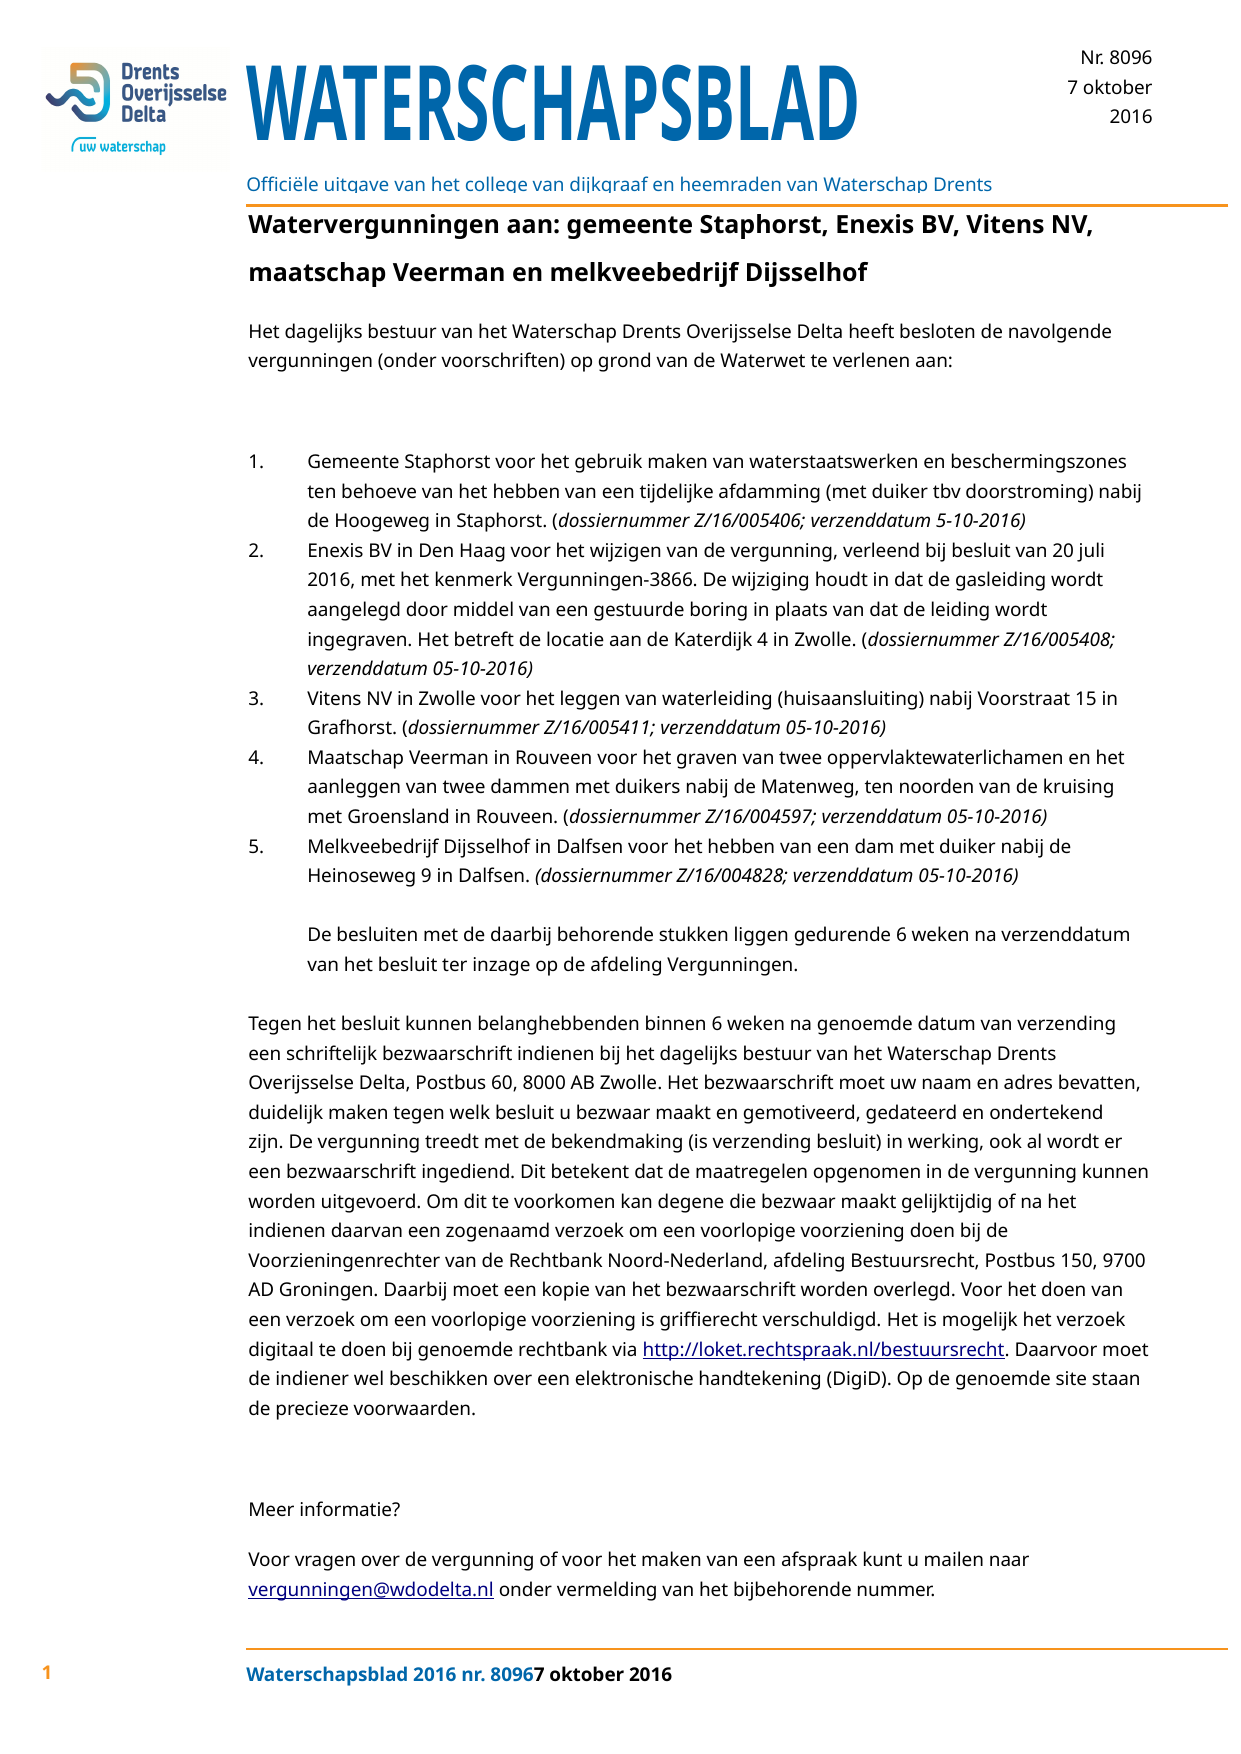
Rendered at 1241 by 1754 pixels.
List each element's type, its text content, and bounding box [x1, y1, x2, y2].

list Melkveebedrijf Dijsselhof in Dalfsen voor het hebben van een dam met duiker nabij de Heinoseweg 9 in Dalfsen. (dossiernummer Z/16/004828; verzenddatum 05-10-2016) [248, 833, 1152, 888]
text Voor vragen over de vergunning of voor het maken van een afspraak kunt u mailen naar vergunningen@wdodelta.nl onder vermelding van het bijbehorende nummer. [248, 1546, 1152, 1602]
text Meer informatie? [248, 1496, 1152, 1522]
text Watervergunningen aan: gemeente Staphorst, Enexis BV, Vitens NV, maatschap Veerman en melkveebedrijf Dijsselhof [248, 207, 1152, 288]
list Gemeente Staphorst voor het gebruik maken van waterstaatswerken en beschermingszones ten behoeve van het hebben van een tijdelijke afdamming (met duiker tbv doorstroming) nabij de Hoogeweg in Staphorst. (dossiernummer Z/16/005406; verzenddatum 5-10-2016) [248, 448, 1152, 533]
list Maatschap Veerman in Rouveen voor het graven van twee oppervlaktewaterlichamen en het aanleggen van twee dammen met duikers nabij de Matenweg, ten noorden van de kruising met Groensland in Rouveen. (dossiernummer Z/16/004597; verzenddatum 05-10-2016) [248, 744, 1152, 829]
list De besluiten met de daarbij behorende stukken liggen gedurende 6 weken na verzenddatum van het besluit ter inzage op de afdeling Vergunningen. [248, 922, 1152, 977]
text Tegen het besluit kunnen belanghebbenden binnen 6 weken na genoemde datum van verzending een schriftelijk bezwaarschrift indienen bij het dagelijks bestuur van het Waterschap Drents Overijsselse Delta, Postbus 60, 8000 AB Zwolle. Het bezwaarschrift moet uw naam en adres bevatten, duidelijk maken tegen welk besluit u bezwaar maakt en gemotiveerd, gedateerd en ondertekend zijn. De vergunning treedt met de bekendmaking (is verzending besluit) in werking, ook al wordt er een bezwaarschrift ingediend. Dit betekent dat de maatregelen opgenomen in de vergunning kunnen worden uitgevoerd. Om dit te voorkomen kan degene die bezwaar maakt gelijktijdig of na het indienen daarvan een zogenaamd verzoek om een voorlopige voorziening doen bij de Voorzieningenrechter van de Rechtbank Noord-Nederland, afdeling Bestuursrecht, Postbus 150, 9700 AD Groningen. Daarbij moet een kopie van het bezwaarschrift worden overlegd. Voor het doen van een verzoek om een voorlopige voorziening is griffierecht verschuldigd. Het is mogelijk het verzoek digitaal te doen bij genoemde rechtbank via http://loket.rechtspraak.nl/bestuursrecht. Daarvoor moet de indiener wel beschikken over een elektronische handtekening (DigiD). Op de genoemde site staan de precieze voorwaarden. [248, 1010, 1152, 1421]
list Vitens NV in Zwolle voor het leggen van waterleiding (huisaansluiting) nabij Voorstraat 15 in Grafhorst. (dossiernummer Z/16/005411; verzenddatum 05-10-2016) [248, 685, 1152, 740]
list Enexis BV in Den Haag voor het wijzigen van de vergunning, verleend bij besluit van 20 juli 2016, met het kenmerk Vergunningen-3866. De wijziging houdt in dat de gasleiding wordt aangelegd door middel van een gestuurde boring in plaats van dat de leiding wordt ingegraven. Het betreft de locatie aan de Katerdijk 4 in Zwolle. (dossiernummer Z/16/005408; verzenddatum 05-10-2016) [248, 537, 1152, 681]
picture [41, 47, 231, 172]
text Het dagelijks bestuur van het Waterschap Drents Overijsselse Delta heeft besloten de navolgende vergunningen (onder voorschriften) op grond van de Waterwet te verlenen aan: [248, 318, 1152, 373]
